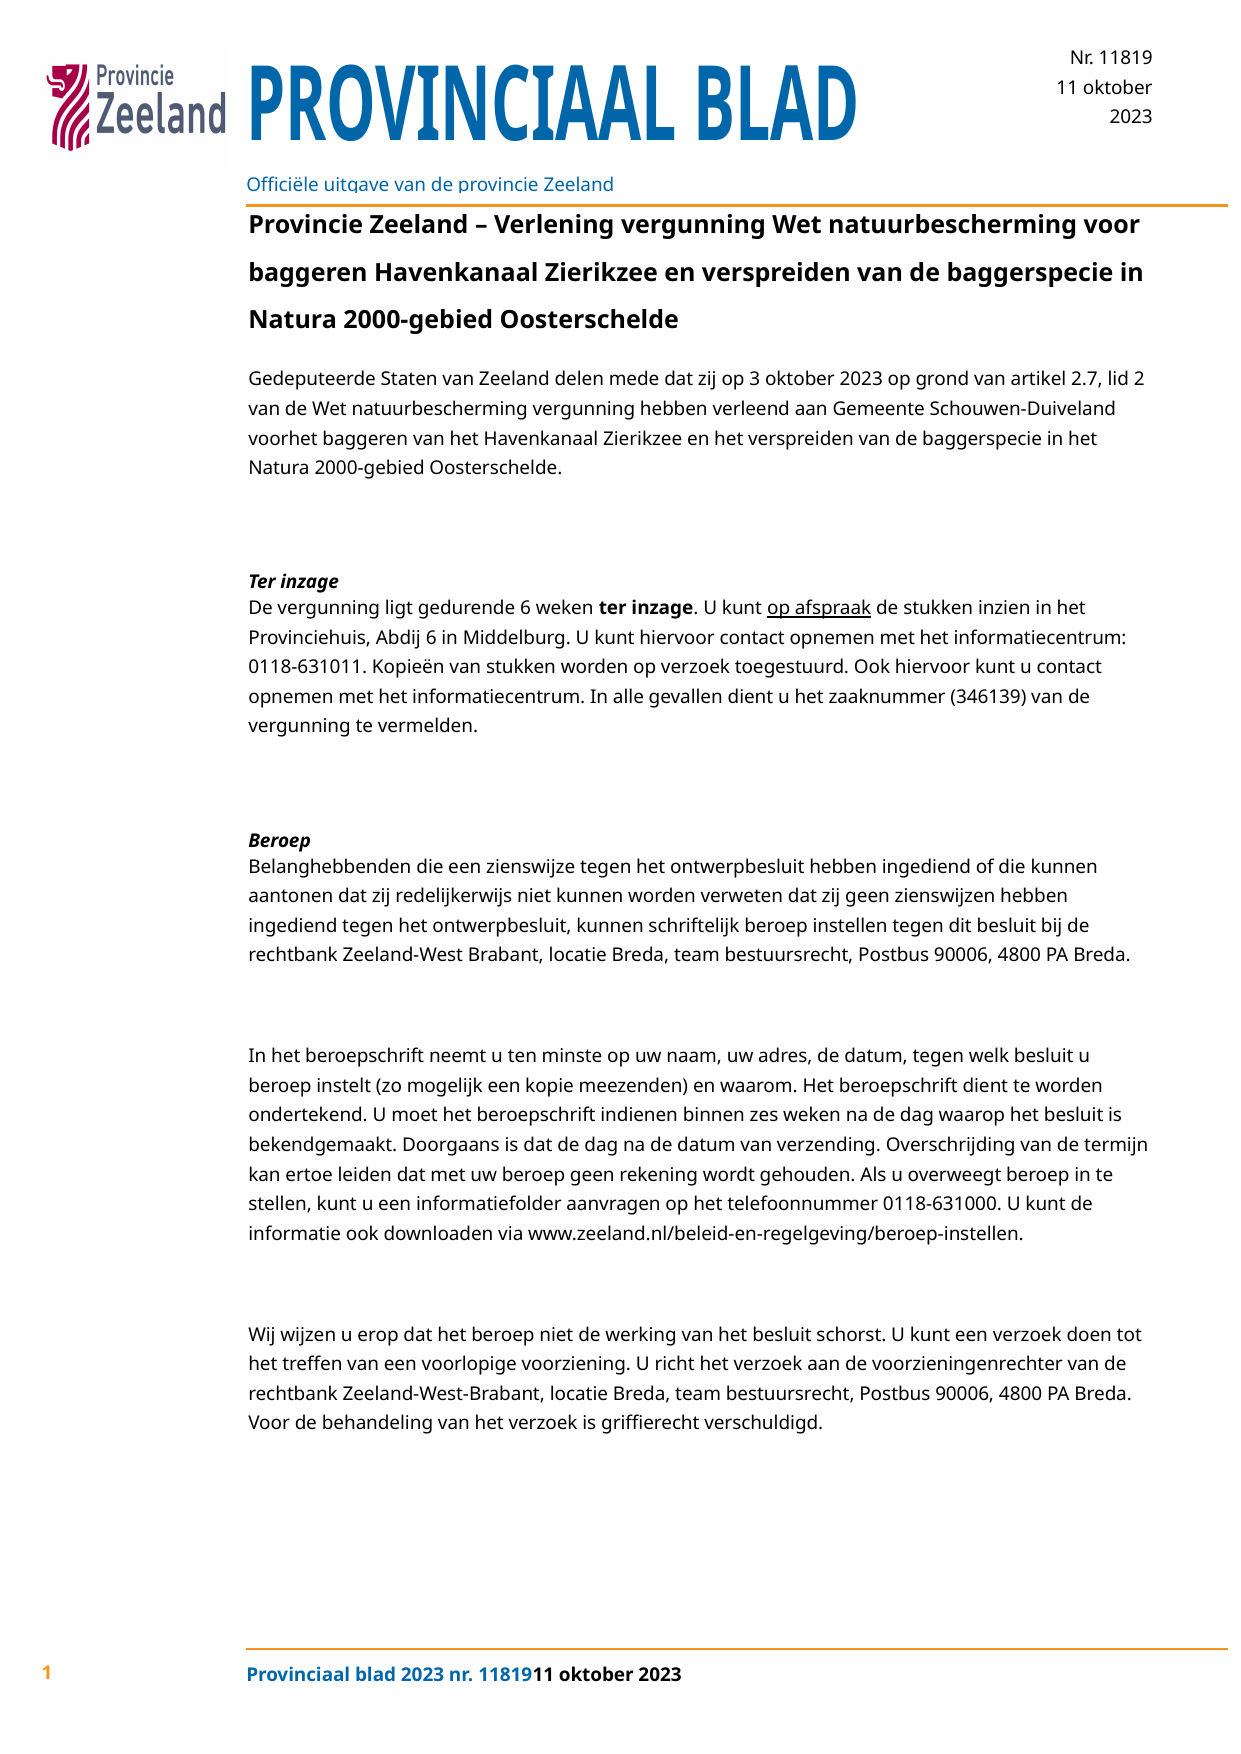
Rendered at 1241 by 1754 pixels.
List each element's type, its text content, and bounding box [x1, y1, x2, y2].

text Ter inzage [248, 569, 1152, 594]
text Belanghebbenden die een zienswijze tegen het ontwerpbesluit hebben ingediend of die kunnen aantonen dat zij redelijkerwijs niet kunnen worden verweten dat zij geen zienswijzen hebben ingediend tegen het ontwerpbesluit, kunnen schriftelijk beroep instellen tegen dit besluit bij de rechtbank Zeeland-West Brabant, locatie Breda, team bestuursrecht, Postbus 90006, 4800 PA Breda. [248, 853, 1152, 967]
text Beroep [248, 827, 1152, 853]
picture [41, 47, 231, 172]
text Provincie Zeeland – Verlening vergunning Wet natuurbescherming voor baggeren Havenkanaal Zierikzee en verspreiden van de baggerspecie in Natura 2000-gebied Oosterschelde [248, 207, 1152, 336]
text Gedeputeerde Staten van Zeeland delen mede dat zij op 3 oktober 2023 op grond van artikel 2.7, lid 2 van de Wet natuurbescherming vergunning hebben verleend aan Gemeente Schouwen-Duiveland voorhet baggeren van het Havenkanaal Zierikzee en het verspreiden van de baggerspecie in het Natura 2000-gebied Oosterschelde. [248, 366, 1152, 480]
text In het beroepschrift neemt u ten minste op uw naam, uw adres, de datum, tegen welk besluit u beroep instelt (zo mogelijk een kopie meezenden) en waarom. Het beroepschrift dient te worden ondertekend. U moet het beroepschrift indienen binnen zes weken na de dag waarop het besluit is bekendgemaakt. Doorgaans is dat de dag na de datum van verzending. Overschrijding van de termijn kan ertoe leiden dat met uw beroep geen rekening wordt gehouden. Als u overweegt beroep in te stellen, kunt u een informatiefolder aanvragen op het telefoonnummer 0118-631000. U kunt de informatie ook downloaden via www.zeeland.nl/beleid-en-regelgeving/beroep-instellen. [248, 1042, 1152, 1246]
text De vergunning ligt gedurende 6 weken ter inzage. U kunt op afspraak de stukken inzien in het Provinciehuis, Abdij 6 in Middelburg. U kunt hiervoor contact opnemen met het informatiecentrum: 0118-631011. Kopieën van stukken worden op verzoek toegestuurd. Ook hiervoor kunt u contact opnemen met het informatiecentrum. In alle gevallen dient u het zaaknummer (346139) van de vergunning te vermelden. [248, 594, 1152, 738]
text Wij wijzen u erop dat het beroep niet de werking van het besluit schorst. U kunt een verzoek doen tot het treffen van een voorlopige voorziening. U richt het verzoek aan de voorzieningenrechter van de rechtbank Zeeland-West-Brabant, locatie Breda, team bestuursrecht, Postbus 90006, 4800 PA Breda. Voor de behandeling van het verzoek is griffierecht verschuldigd. [248, 1321, 1152, 1435]
